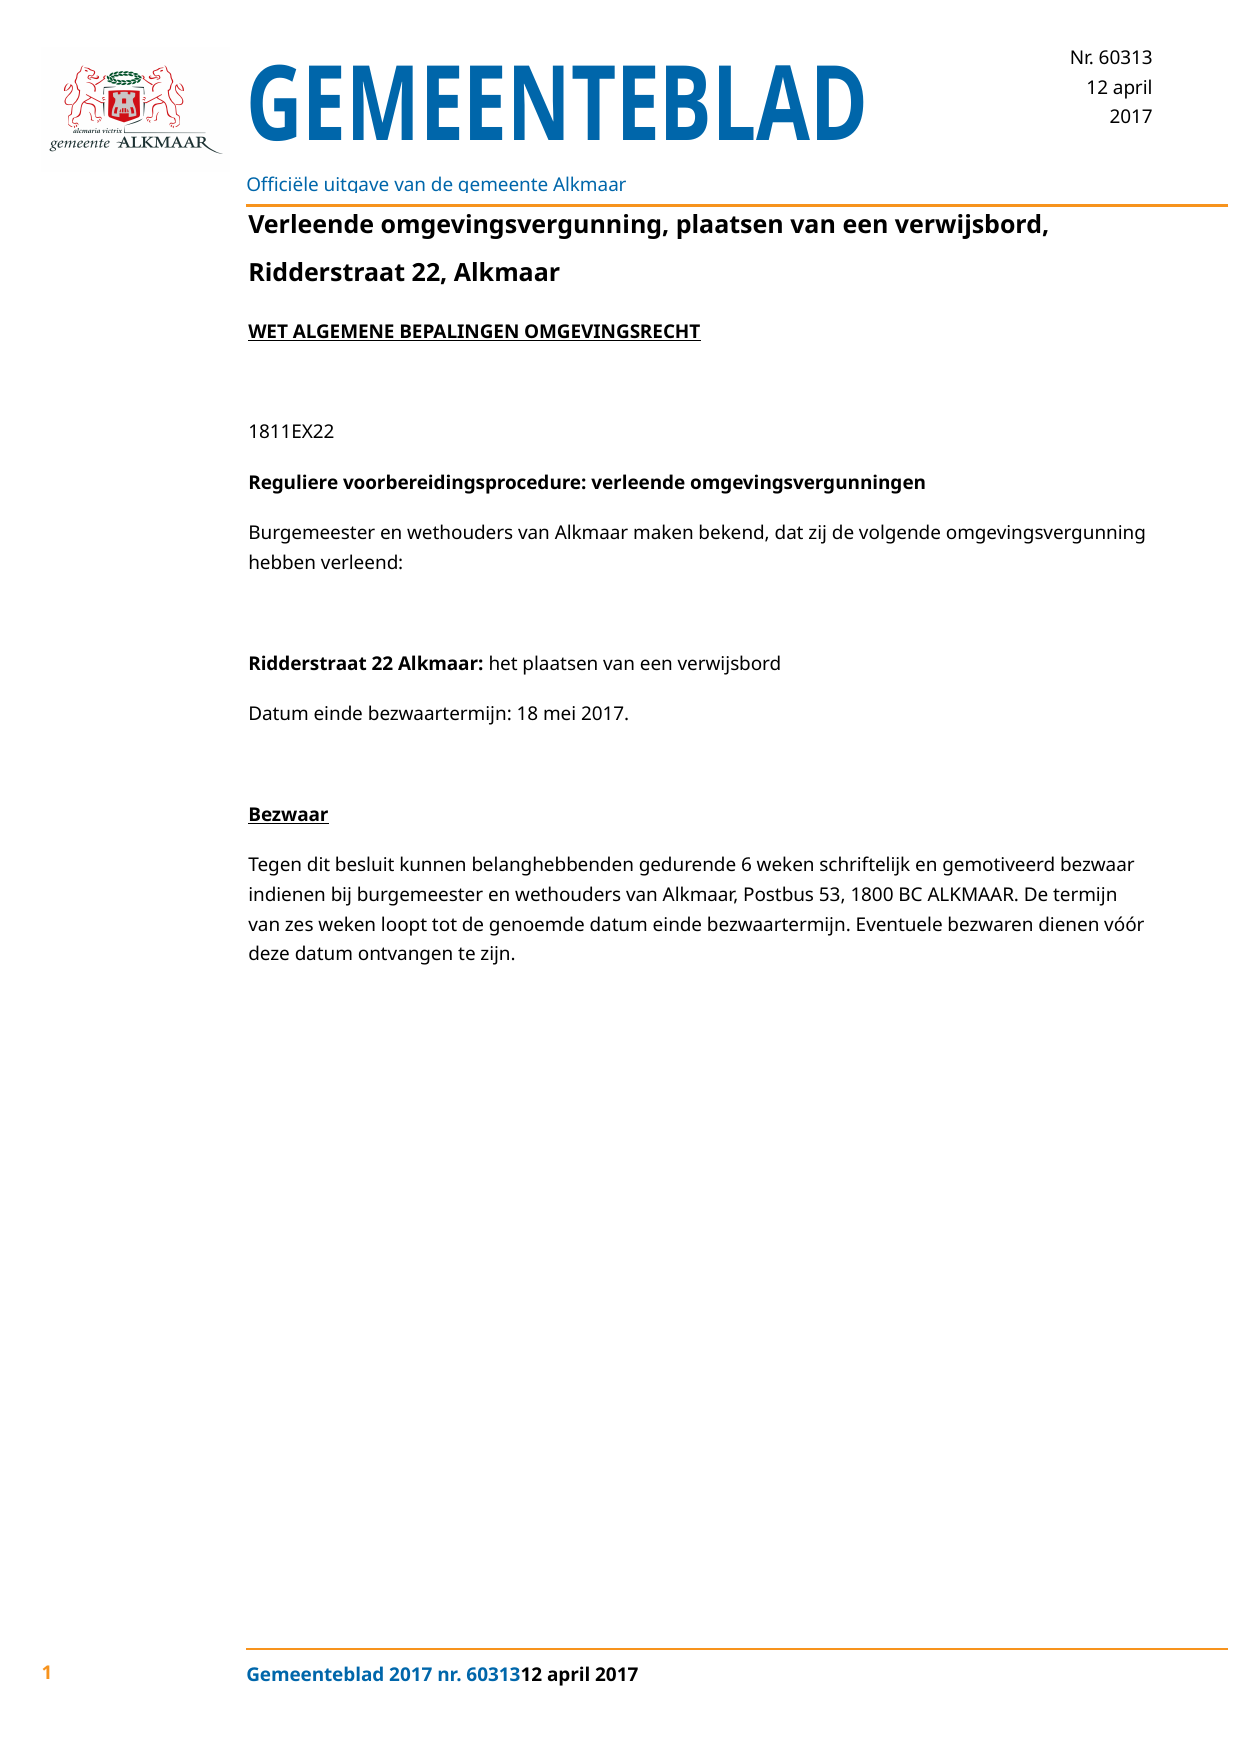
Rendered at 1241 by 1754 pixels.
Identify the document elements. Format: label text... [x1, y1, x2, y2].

text Reguliere voorbereidingsprocedure: verleende omgevingsvergunningen [248, 469, 1152, 495]
text WET ALGEMENE BEPALINGEN OMGEVINGSRECHT [248, 318, 1152, 344]
text Ridderstraat 22 Alkmaar: het plaatsen van een verwijsbord [248, 650, 1152, 676]
text Bezwaar [248, 801, 1152, 827]
text Verleende omgevingsvergunning, plaatsen van een verwijsbord, Ridderstraat 22, Alkmaar [248, 207, 1152, 288]
text Datum einde bezwaartermijn: 18 mei 2017. [248, 700, 1152, 726]
text Burgemeester en wethouders van Alkmaar maken bekend, dat zij de volgende omgevingsvergunning hebben verleend: [248, 519, 1152, 575]
picture [41, 47, 231, 172]
text 1811EX22 [248, 419, 1152, 444]
text Tegen dit besluit kunnen belanghebbenden gedurende 6 weken schriftelijk en gemotiveerd bezwaar indienen bij burgemeester en wethouders van Alkmaar, Postbus 53, 1800 BC ALKMAAR. De termijn van zes weken loopt tot de genoemde datum einde bezwaartermijn. Eventuele bezwaren dienen vóór deze datum ontvangen te zijn. [248, 852, 1152, 966]
